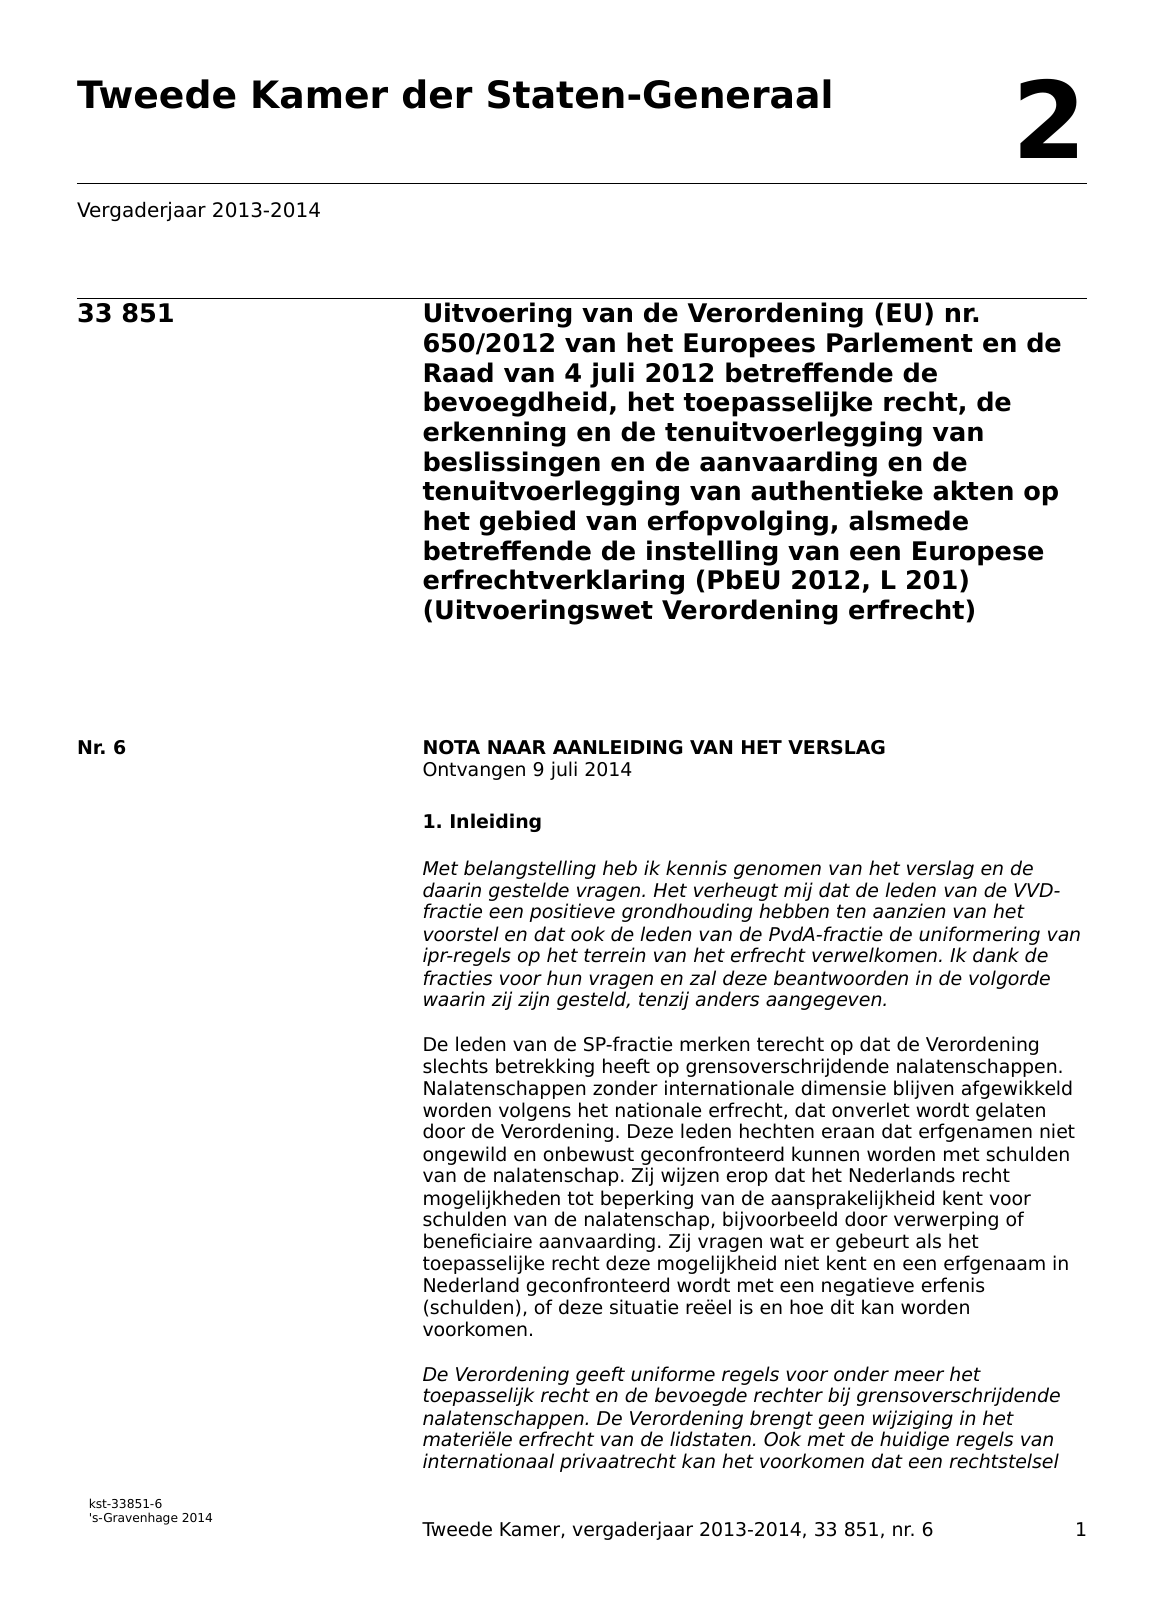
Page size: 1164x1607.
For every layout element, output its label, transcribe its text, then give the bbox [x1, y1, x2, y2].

subtitle 1. Inleiding [422, 811, 1087, 832]
subtitle 33 851 Uitvoering van de Verordening (EU) nr. 650/2012 van het Europees Parlement en de Raad van 4 juli 2012 betreffende de bevoegdheid, het toepasselijke recht, de erkenning en de tenuitvoerlegging van beslissingen en de aanvaarding en de tenuitvoerlegging van authentieke akten op het gebied van erfopvolging, alsmede betreffende de instelling van een Europese erfrechtverklaring (PbEU 2012, L 201) (Uitvoeringswet Verordening erfrecht) [77, 299, 1087, 626]
text Ontvangen 9 juli 2014 [422, 758, 1087, 781]
table_header 2 [886, 59, 1087, 183]
text kst-33851-6 [88, 1497, 323, 1511]
text De Verordening geeft uniforme regels voor onder meer het toepasselijk recht en de bevoegde rechter bij grensoverschrijdende nalatenschappen. De Verordening brengt geen wijziging in het materiële erfrecht van de lidstaten. Ook met de huidige regels van internationaal privaatrecht kan het voorkomen dat een rechtstelsel [422, 1363, 1087, 1473]
subtitle Nr. 6 NOTA NAAR AANLEIDING VAN HET VERSLAG [77, 737, 1087, 758]
text 's-Gravenhage 2014 [88, 1511, 323, 1525]
table_cell Vergaderjaar 2013-2014 [77, 184, 1087, 298]
text Met belangstelling heb ik kennis genomen van het verslag en de daarin gestelde vragen. Het verheugt mij dat de leden van de VVD-fractie een positieve grondhouding hebben ten aanzien van het voorstel en dat ook de leden van de PvdA-fractie de uniformering van ipr-regels op het terrein van het erfrecht verwelkomen. Ik dank de fracties voor hun vragen en zal deze beantwoorden in de volgorde waarin zij zijn gesteld, tenzij anders aangegeven. [422, 857, 1087, 1011]
text De leden van de SP-fractie merken terecht op dat de Verordening slechts betrekking heeft op grensoverschrijdende nalatenschappen. Nalatenschappen zonder internationale dimensie blijven afgewikkeld worden volgens het nationale erfrecht, dat onverlet wordt gelaten door de Verordening. Deze leden hechten eraan dat erfgenamen niet ongewild en onbewust geconfronteerd kunnen worden met schulden van de nalatenschap. Zij wijzen erop dat het Nederlands recht mogelijkheden tot beperking van de aansprakelijkheid kent voor schulden van de nalatenschap, bijvoorbeeld door verwerping of beneficiaire aanvaarding. Zij vragen wat er gebeurt als het toepasselijke recht deze mogelijkheid niet kent en een erfgenaam in Nederland geconfronteerd wordt met een negatieve erfenis (schulden), of deze situatie reëel is en hoe dit kan worden voorkomen. [422, 1033, 1087, 1341]
table_header Tweede Kamer der Staten-Generaal [77, 59, 886, 183]
